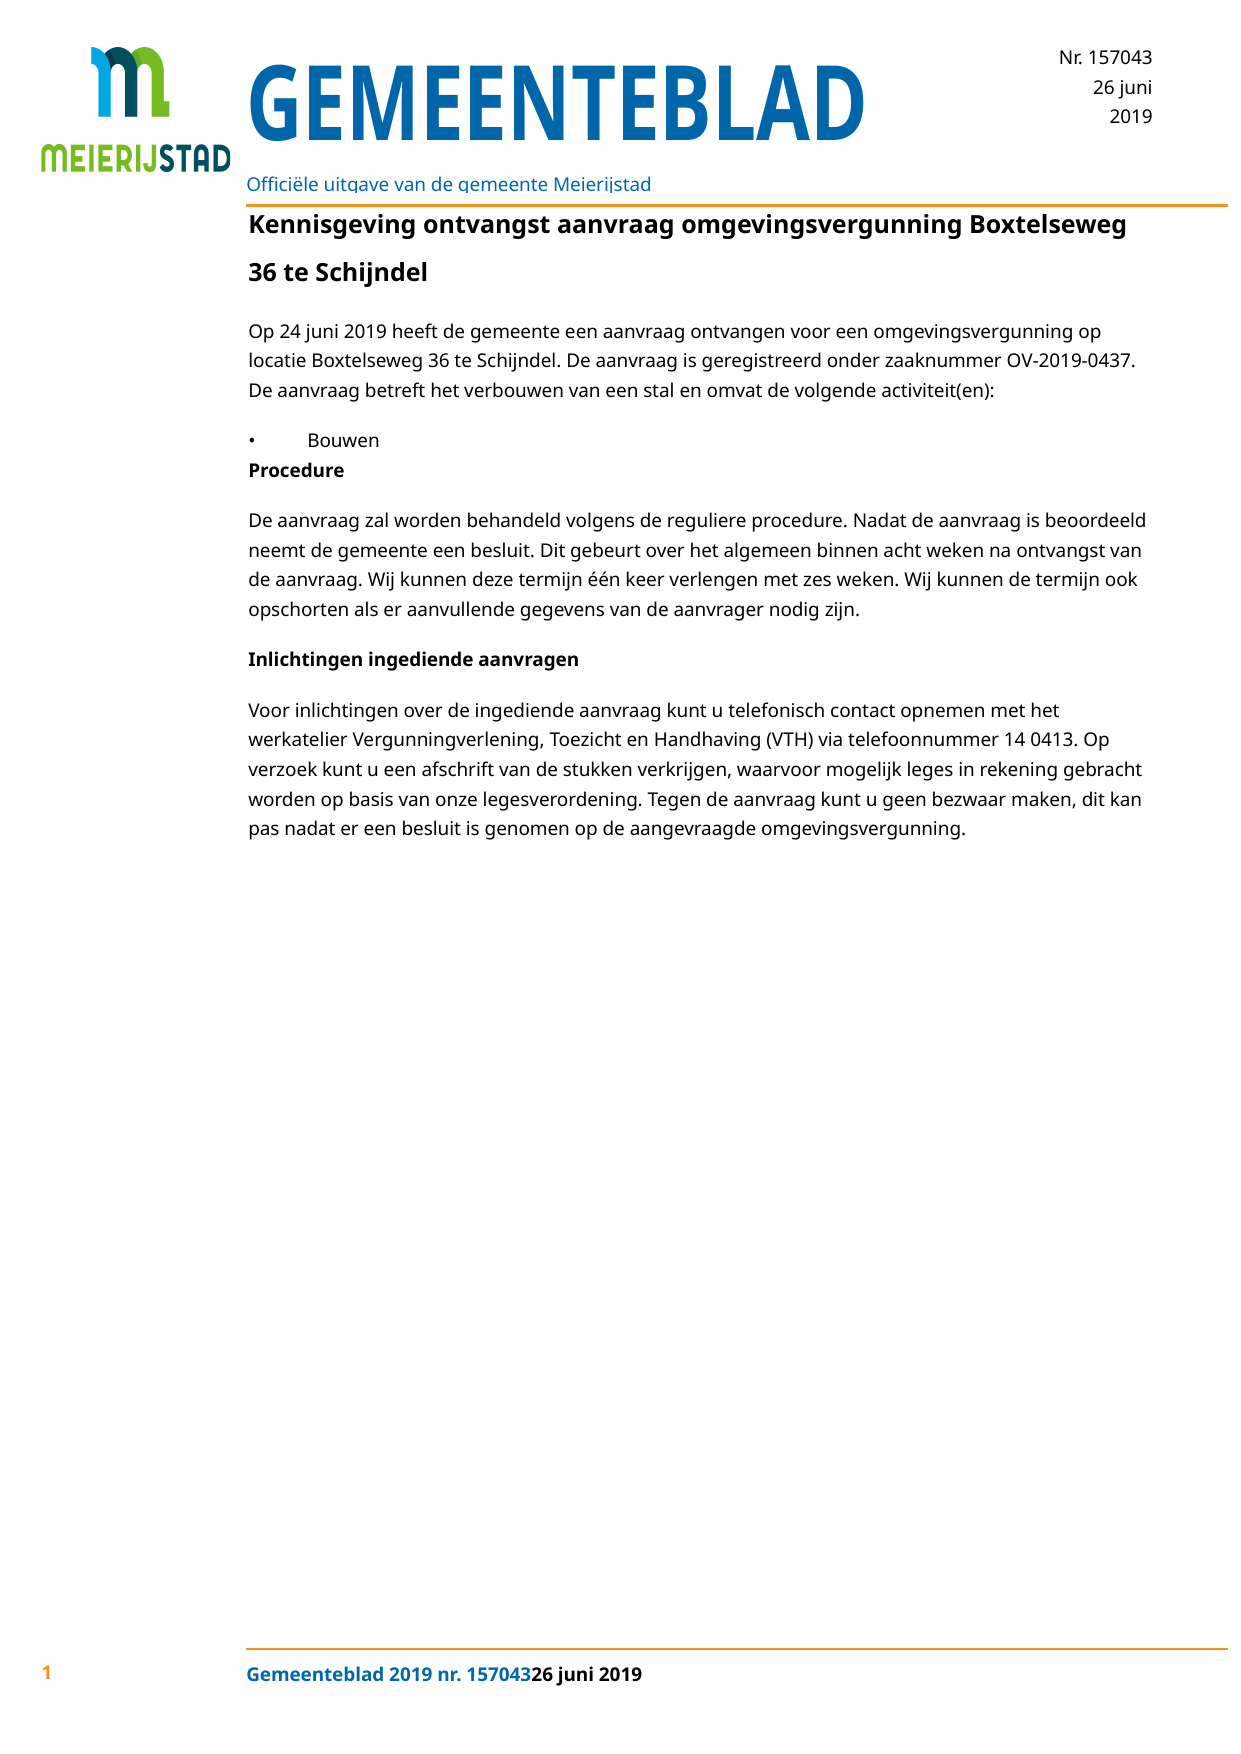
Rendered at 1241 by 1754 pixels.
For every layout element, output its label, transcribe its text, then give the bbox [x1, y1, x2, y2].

text Op 24 juni 2019 heeft de gemeente een aanvraag ontvangen voor een omgevingsvergunning op locatie Boxtelseweg 36 te Schijndel. De aanvraag is geregistreerd onder zaaknummer OV-2019-0437. De aanvraag betreft het verbouwen van een stal en omvat de volgende activiteit(en): [248, 318, 1152, 403]
list Bouwen [248, 427, 1152, 453]
text Voor inlichtingen over de ingediende aanvraag kunt u telefonisch contact opnemen met het werkatelier Vergunningverlening, Toezicht en Handhaving (VTH) via telefoonnummer 14 0413. Op verzoek kunt u een afschrift van de stukken verkrijgen, waarvoor mogelijk leges in rekening gebracht worden op basis van onze legesverordening. Tegen de aanvraag kunt u geen bezwaar maken, dit kan pas nadat er een besluit is genomen op de aangevraagde omgevingsvergunning. [248, 697, 1152, 841]
text Kennisgeving ontvangst aanvraag omgevingsvergunning Boxtelseweg 36 te Schijndel [248, 207, 1152, 288]
text Procedure [248, 457, 1152, 483]
picture [41, 47, 231, 172]
text De aanvraag zal worden behandeld volgens de reguliere procedure. Nadat de aanvraag is beoordeeld neemt de gemeente een besluit. Dit gebeurt over het algemeen binnen acht weken na ontvangst van de aanvraag. Wij kunnen deze termijn één keer verlengen met zes weken. Wij kunnen de termijn ook opschorten als er aanvullende gegevens van de aanvrager nodig zijn. [248, 507, 1152, 622]
text Inlichtingen ingediende aanvragen [248, 647, 1152, 672]
